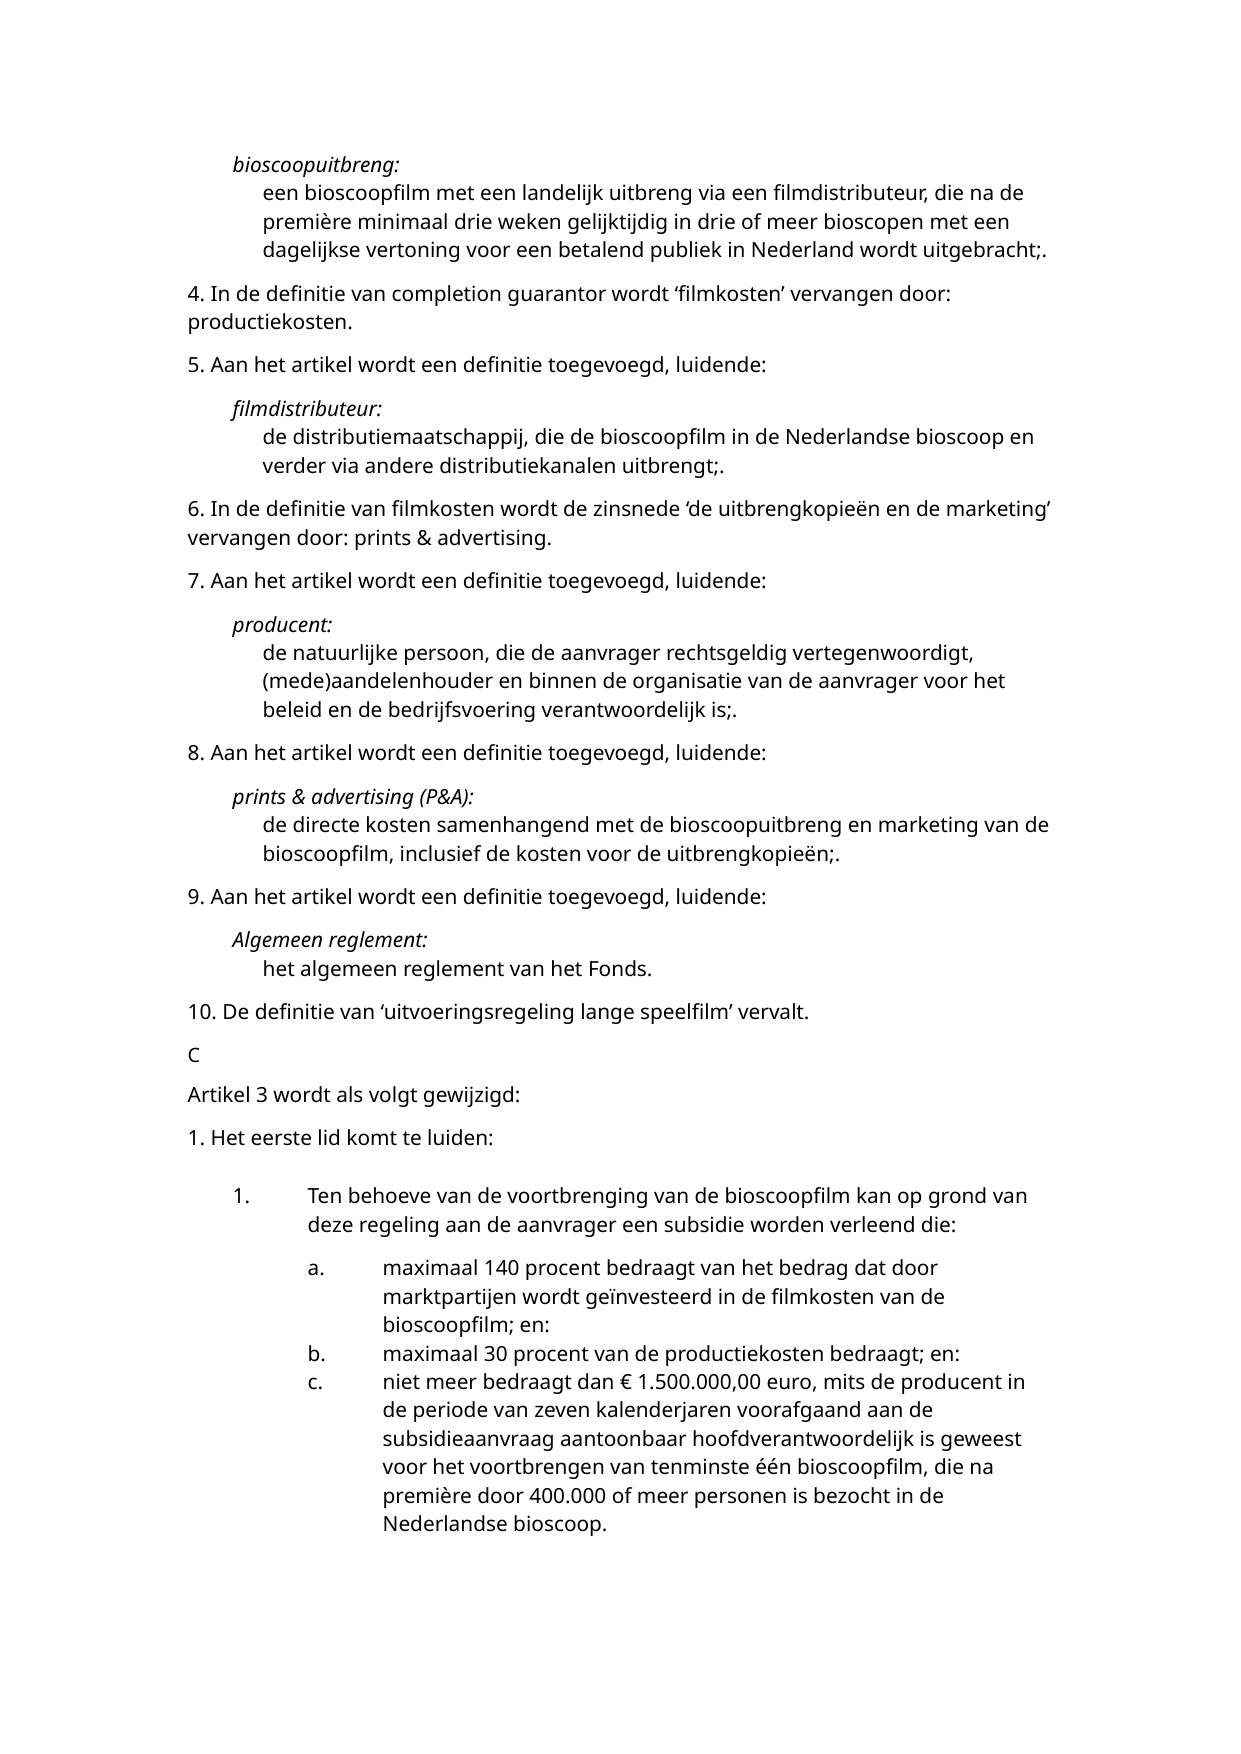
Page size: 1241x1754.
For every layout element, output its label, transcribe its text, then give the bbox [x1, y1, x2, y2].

list maximaal 140 procent bedraagt van het bedrag dat door marktpartijen wordt geïnvesteerd in de filmkosten van de bioscoopfilm; en: [307, 1253, 1053, 1339]
text 4. In de definitie van completion guarantor wordt ‘filmkosten’ vervangen door: productiekosten. [187, 279, 1053, 336]
text 8. Aan het artikel wordt een definitie toegevoegd, luidende: [187, 738, 1053, 767]
text Artikel 3 wordt als volgt gewijzigd: [187, 1080, 1053, 1108]
text C [187, 1041, 1053, 1068]
text 1. Het eerste lid komt te luiden: [187, 1123, 1053, 1152]
text Algemeen reglement: [232, 926, 1053, 954]
text producent: [232, 610, 1053, 638]
text filmdistributeur: [232, 394, 1053, 422]
list maximaal 30 procent van de productiekosten bedraagt; en: [307, 1339, 1053, 1367]
text de natuurlijke persoon, die de aanvrager rechtsgeldig vertegenwoordigt, (mede)aandelenhouder en binnen de organisatie van de aanvrager voor het beleid en de bedrijfsvoering verantwoordelijk is;. [262, 638, 1053, 723]
text 5. Aan het artikel wordt een definitie toegevoegd, luidende: [187, 351, 1053, 379]
text de distributiemaatschappij, die de bioscoopfilm in de Nederlandse bioscoop en verder via andere distributiekanalen uitbrengt;. [262, 422, 1053, 479]
text het algemeen reglement van het Fonds. [262, 954, 1053, 982]
text 6. In de definitie van filmkosten wordt de zinsnede ‘de uitbrengkopieën en de marketing’ vervangen door: prints & advertising. [187, 494, 1053, 551]
text 9. Aan het artikel wordt een definitie toegevoegd, luidende: [187, 882, 1053, 911]
text bioscoopuitbreng: [232, 150, 1053, 178]
text 7. Aan het artikel wordt een definitie toegevoegd, luidende: [187, 566, 1053, 595]
text 10. De definitie van ‘uitvoeringsregeling lange speelfilm’ vervalt. [187, 997, 1053, 1026]
text een bioscoopfilm met een landelijk uitbreng via een filmdistributeur, die na de première minimaal drie weken gelijktijdig in drie of meer bioscopen met een dagelijkse vertoning voor een betalend publiek in Nederland wordt uitgebracht;. [262, 178, 1053, 264]
text de directe kosten samenhangend met de bioscoopuitbreng en marketing van de bioscoopfilm, inclusief de kosten voor de uitbrengkopieën;. [262, 810, 1053, 867]
list niet meer bedraagt dan € 1.500.000,00 euro, mits de producent in de periode van zeven kalenderjaren voorafgaand aan de subsidieaanvraag aantoonbaar hoofdverantwoordelijk is geweest voor het voortbrengen van tenminste één bioscoopfilm, die na première door 400.000 of meer personen is bezocht in de Nederlandse bioscoop. [307, 1367, 1053, 1538]
text prints & advertising (P&A): [232, 782, 1053, 810]
list Ten behoeve van de voortbrenging van de bioscoopfilm kan op grond van deze regeling aan de aanvrager een subsidie worden verleend die: [232, 1182, 1053, 1238]
